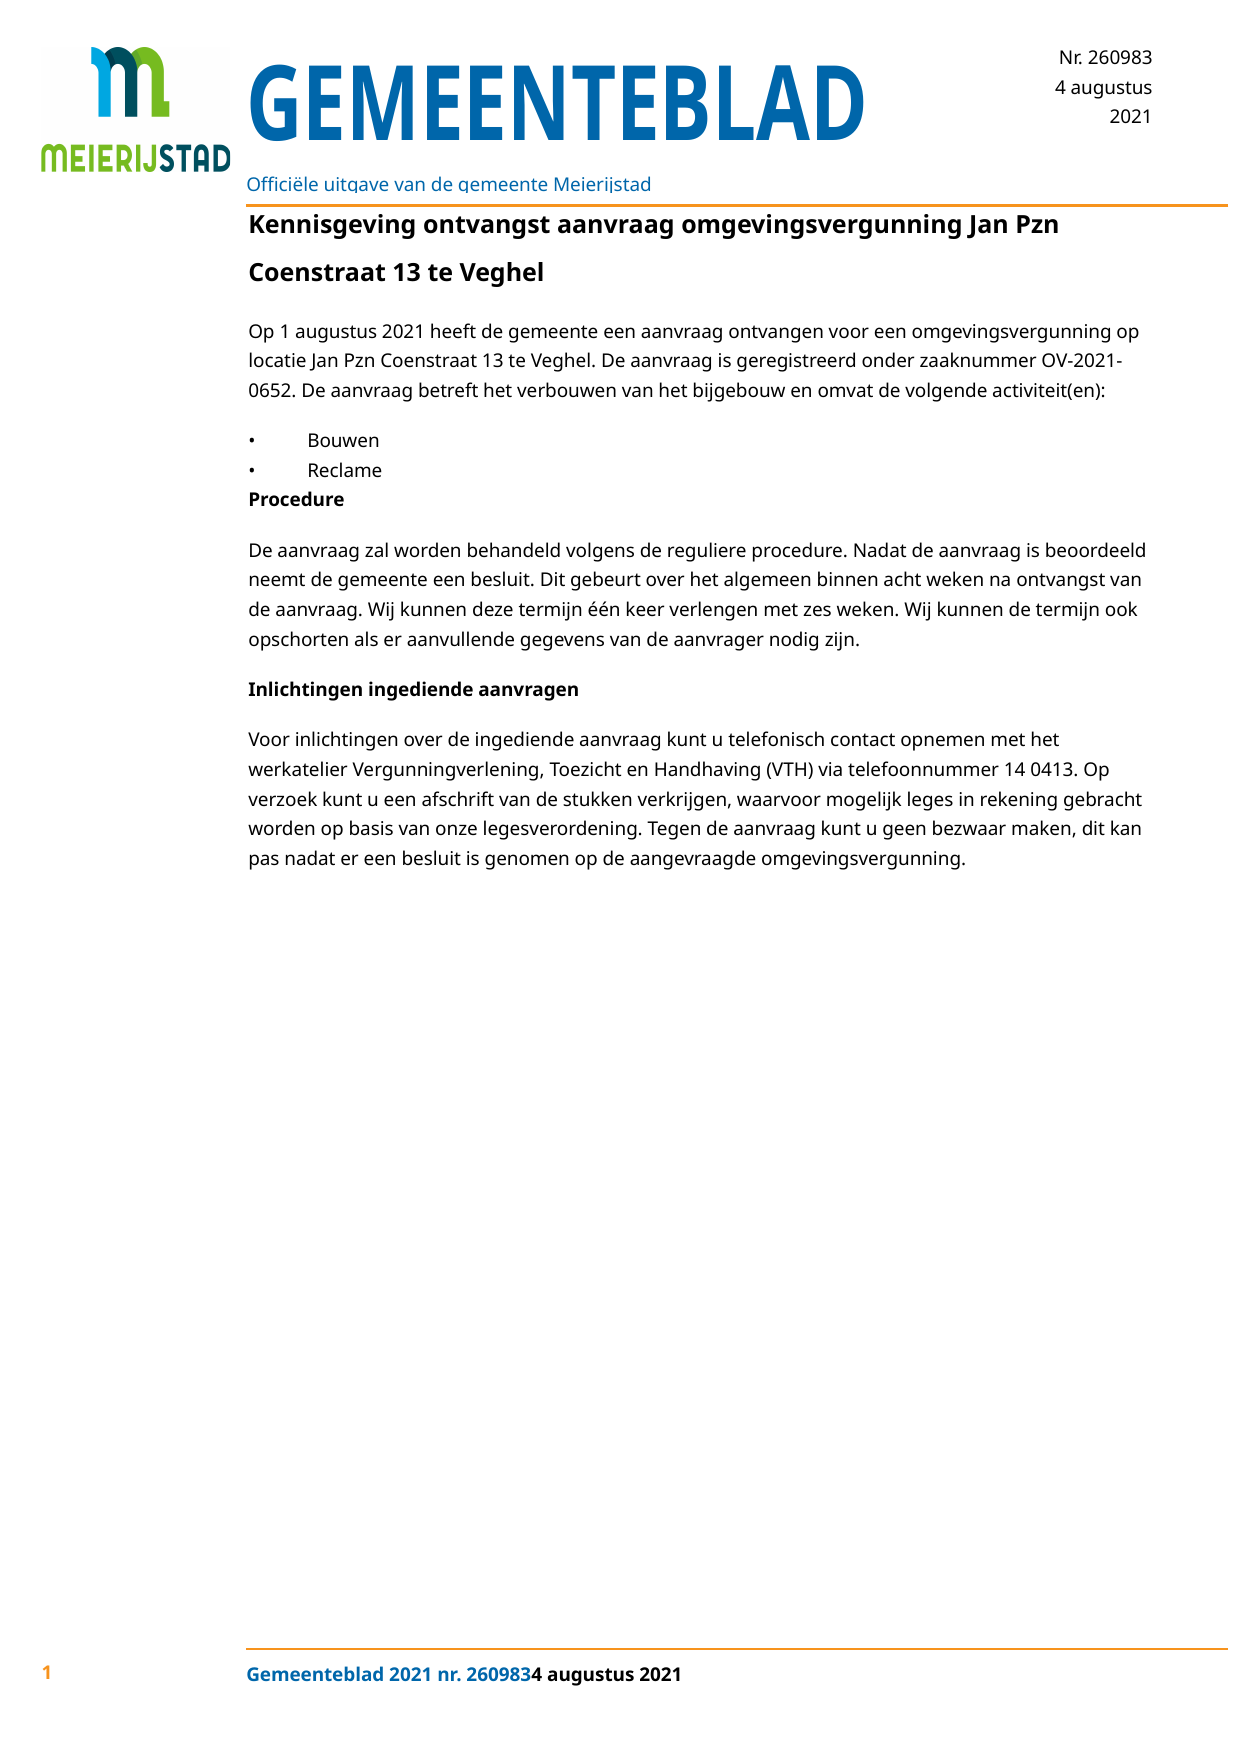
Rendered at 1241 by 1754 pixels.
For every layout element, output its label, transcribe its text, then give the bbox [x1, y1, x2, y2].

picture [41, 47, 231, 172]
text Procedure [248, 487, 1152, 512]
text Op 1 augustus 2021 heeft de gemeente een aanvraag ontvangen voor een omgevingsvergunning op locatie Jan Pzn Coenstraat 13 te Veghel. De aanvraag is geregistreerd onder zaaknummer OV-2021-0652. De aanvraag betreft het verbouwen van het bijgebouw en omvat de volgende activiteit(en): [248, 318, 1152, 403]
text Voor inlichtingen over de ingediende aanvraag kunt u telefonisch contact opnemen met het werkatelier Vergunningverlening, Toezicht en Handhaving (VTH) via telefoonnummer 14 0413. Op verzoek kunt u een afschrift van de stukken verkrijgen, waarvoor mogelijk leges in rekening gebracht worden op basis van onze legesverordening. Tegen de aanvraag kunt u geen bezwaar maken, dit kan pas nadat er een besluit is genomen op de aangevraagde omgevingsvergunning. [248, 727, 1152, 871]
text Kennisgeving ontvangst aanvraag omgevingsvergunning Jan Pzn Coenstraat 13 te Veghel [248, 207, 1152, 288]
text De aanvraag zal worden behandeld volgens de reguliere procedure. Nadat de aanvraag is beoordeeld neemt de gemeente een besluit. Dit gebeurt over het algemeen binnen acht weken na ontvangst van de aanvraag. Wij kunnen deze termijn één keer verlengen met zes weken. Wij kunnen de termijn ook opschorten als er aanvullende gegevens van de aanvrager nodig zijn. [248, 537, 1152, 652]
list Bouwen [248, 427, 1152, 453]
list Reclame [248, 457, 1152, 483]
text Inlichtingen ingediende aanvragen [248, 676, 1152, 702]
